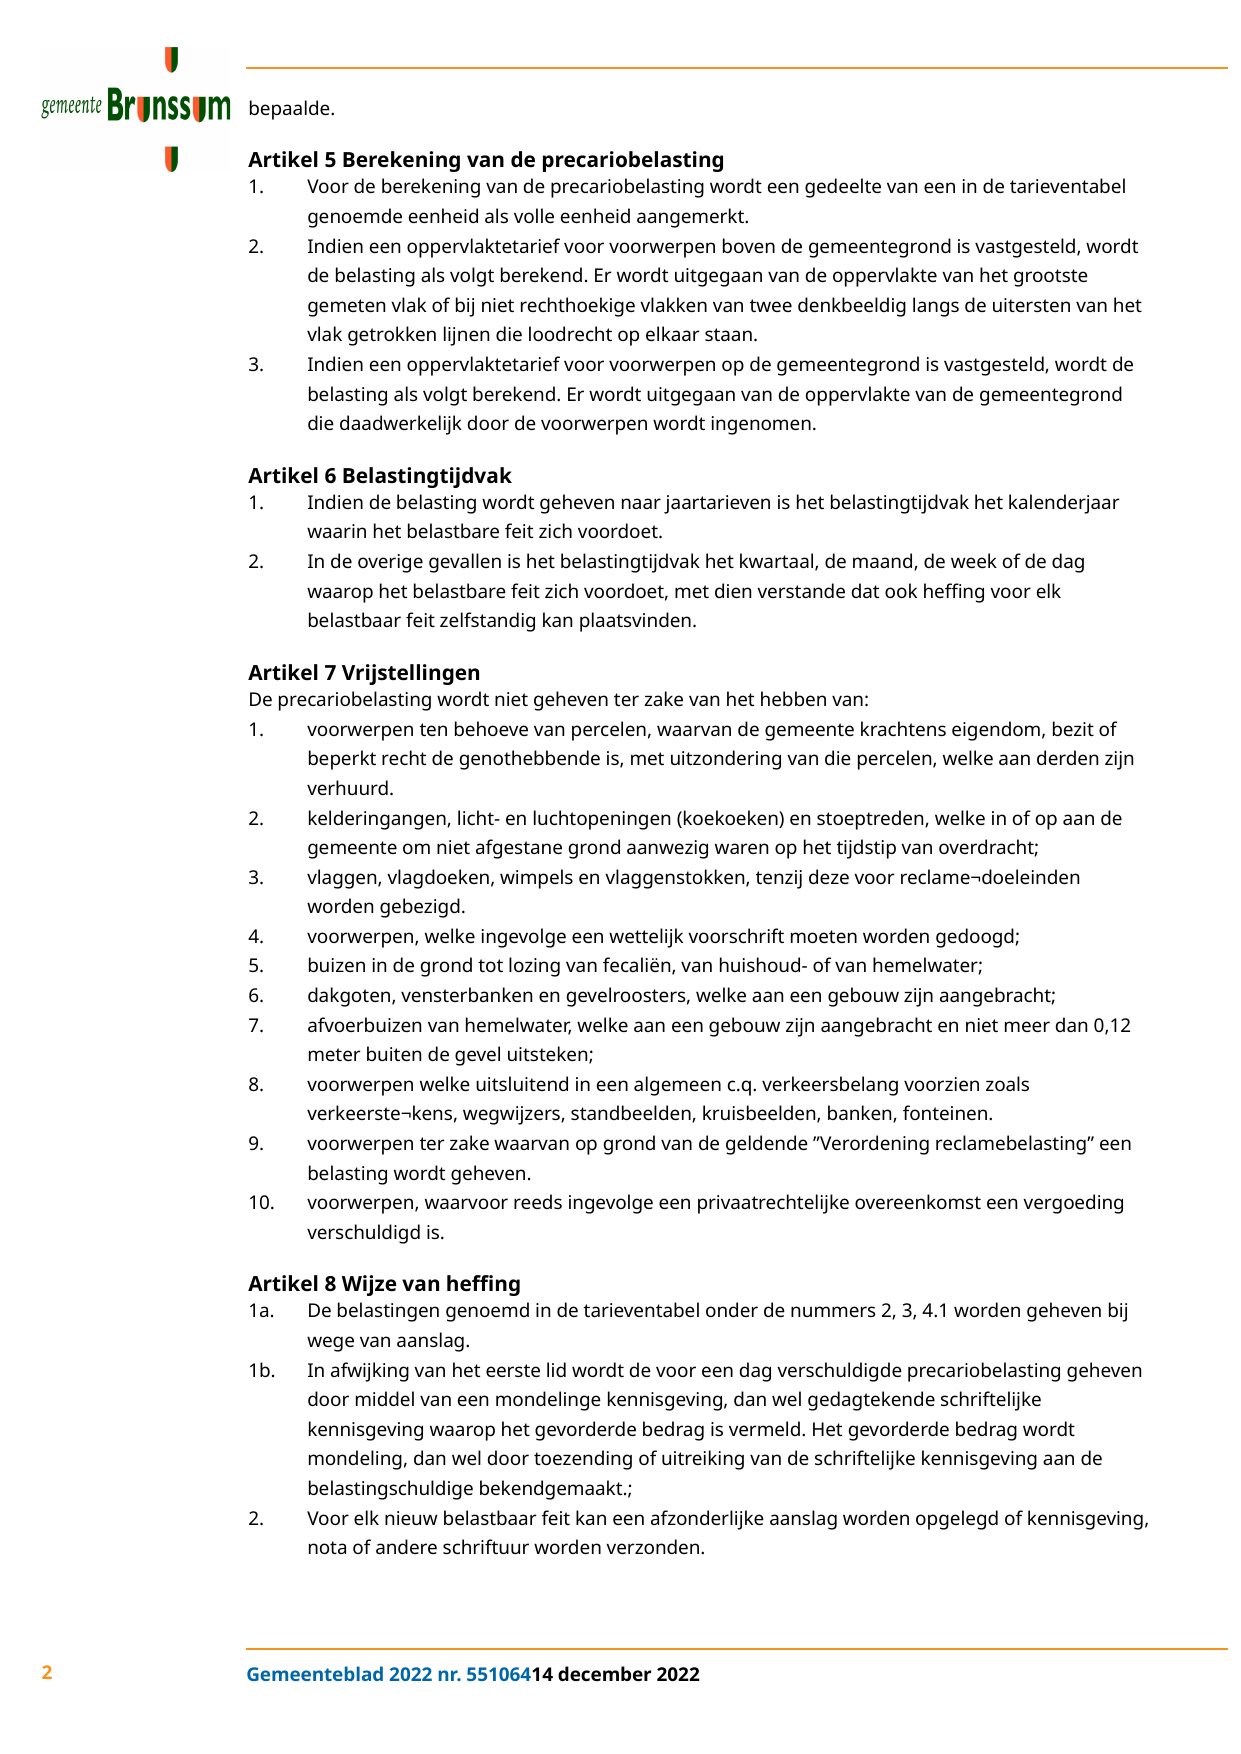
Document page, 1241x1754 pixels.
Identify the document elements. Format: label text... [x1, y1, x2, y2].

list vlaggen, vlagdoeken, wimpels en vlaggenstokken, tenzij deze voor reclame¬doeleinden worden gebezigd. [248, 864, 1152, 919]
text Artikel 7 Vrijstellingen [248, 658, 1152, 686]
list In de overige gevallen is het belastingtijdvak het kwartaal, de maand, de week of de dag waarop het belastbare feit zich voordoet, met dien verstande dat ook heffing voor elk belastbaar feit zelfstandig kan plaatsvinden. [248, 548, 1152, 633]
text bepaalde. [248, 95, 1152, 121]
text Artikel 6 Belastingtijdvak [248, 461, 1152, 489]
picture [41, 47, 231, 172]
list Indien een oppervlaktetarief voor voorwerpen boven de gemeentegrond is vastgesteld, wordt de belasting als volgt berekend. Er wordt uitgegaan van de oppervlakte van het grootste gemeten vlak of bij niet rechthoekige vlakken van twee denkbeeldig langs de uitersten van het vlak getrokken lijnen die loodrecht op elkaar staan. [248, 233, 1152, 347]
list voorwerpen welke uitsluitend in een algemeen c.q. verkeersbelang voorzien zoals verkeerste¬kens, wegwijzers, standbeelden, kruisbeelden, banken, fonteinen. [248, 1071, 1152, 1126]
list De belastingen genoemd in de tarieventabel onder de nummers 2, 3, 4.1 worden geheven bij wege van aanslag. [248, 1298, 1152, 1353]
list Voor de berekening van de precariobelasting wordt een gedeelte van een in de tarieventabel genoemde eenheid als volle eenheid aangemerkt. [248, 174, 1152, 229]
list voorwerpen ter zake waarvan op grond van de geldende ”Verordening reclamebelasting” een belasting wordt geheven. [248, 1130, 1152, 1185]
text De precariobelasting wordt niet geheven ter zake van het hebben van: [248, 686, 1152, 712]
list In afwijking van het eerste lid wordt de voor een dag verschuldigde precariobelasting geheven door middel van een mondelinge kennisgeving, dan wel gedagtekende schriftelijke kennisgeving waarop het gevorderde bedrag is vermeld. Het gevorderde bedrag wordt mondeling, dan wel door toezending of uitreiking van de schriftelijke kennisgeving aan de belastingschuldige bekendgemaakt.; [248, 1357, 1152, 1501]
text Artikel 8 Wijze van heffing [248, 1269, 1152, 1298]
list buizen in de grond tot lozing van fecaliën, van huishoud- of van hemelwater; [248, 953, 1152, 978]
list Indien de belasting wordt geheven naar jaartarieven is het belastingtijdvak het kalenderjaar waarin het belastbare feit zich voordoet. [248, 489, 1152, 544]
list voorwerpen, waarvoor reeds ingevolge een privaatrechtelijke overeenkomst een vergoeding verschuldigd is. [248, 1189, 1152, 1244]
list Voor elk nieuw belastbaar feit kan een afzonderlijke aanslag worden opgelegd of kennisgeving, nota of andere schriftuur worden verzonden. [248, 1505, 1152, 1560]
list Indien een oppervlaktetarief voor voorwerpen op de gemeentegrond is vastgesteld, wordt de belasting als volgt berekend. Er wordt uitgegaan van de oppervlakte van de gemeentegrond die daadwerkelijk door de voorwerpen wordt ingenomen. [248, 351, 1152, 436]
list voorwerpen ten behoeve van percelen, waarvan de gemeente krachtens eigendom, bezit of beperkt recht de genothebbende is, met uitzondering van die percelen, welke aan derden zijn verhuurd. [248, 716, 1152, 801]
list afvoerbuizen van hemelwater, welke aan een gebouw zijn aangebracht en niet meer dan 0,12 meter buiten de gevel uitsteken; [248, 1012, 1152, 1067]
list kelderingangen, licht- en luchtopeningen (koekoeken) en stoeptreden, welke in of op aan de gemeente om niet afgestane grond aanwezig waren op het tijdstip van overdracht; [248, 805, 1152, 860]
text Artikel 5 Berekening van de precariobelasting [248, 145, 1152, 174]
list voorwerpen, welke ingevolge een wettelijk voorschrift moeten worden gedoogd; [248, 923, 1152, 949]
list dakgoten, vensterbanken en gevelroosters, welke aan een gebouw zijn aangebracht; [248, 982, 1152, 1008]
